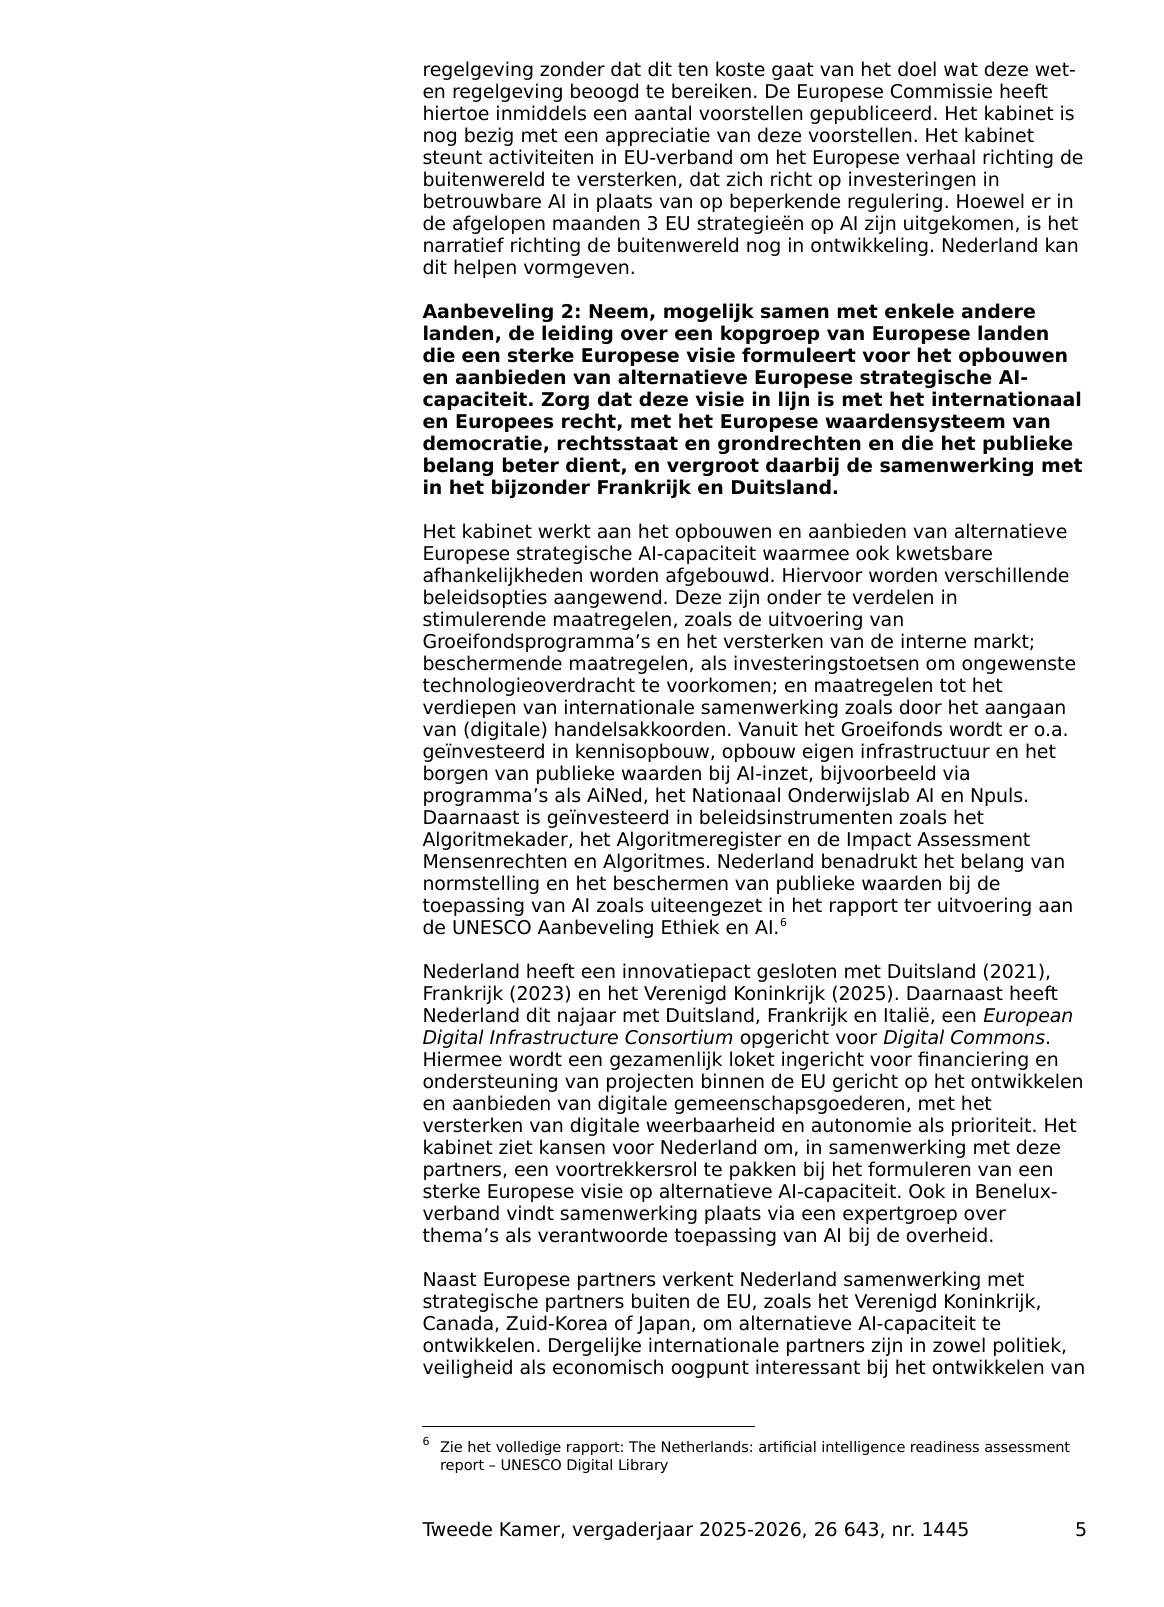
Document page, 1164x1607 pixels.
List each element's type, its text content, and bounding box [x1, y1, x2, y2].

text regelgeving zonder dat dit ten koste gaat van het doel wat deze wet- en regelgeving beoogd te bereiken. De Europese Commissie heeft hiertoe inmiddels een aantal voorstellen gepubliceerd. Het kabinet is nog bezig met een appreciatie van deze voorstellen. Het kabinet steunt activiteiten in EU-verband om het Europese verhaal richting de buitenwereld te versterken, dat zich richt op investeringen in betrouwbare AI in plaats van op beperkende regulering. Hoewel er in de afgelopen maanden 3 EU strategieën op AI zijn uitgekomen, is het narratief richting de buitenwereld nog in ontwikkeling. Nederland kan dit helpen vormgeven. [422, 59, 1087, 279]
text Nederland heeft een innovatiepact gesloten met Duitsland (2021), Frankrijk (2023) en het Verenigd Koninkrijk (2025). Daarnaast heeft Nederland dit najaar met Duitsland, Frankrijk en Italië, een European Digital Infrastructure Consortium opgericht voor Digital Commons. Hiermee wordt een gezamenlijk loket ingericht voor financiering en ondersteuning van projecten binnen de EU gericht op het ontwikkelen en aanbieden van digitale gemeenschapsgoederen, met het versterken van digitale weerbaarheid en autonomie als prioriteit. Het kabinet ziet kansen voor Nederland om, in samenwerking met deze partners, een voortrekkersrol te pakken bij het formuleren van een sterke Europese visie op alternatieve AI-capaciteit. Ook in Benelux-verband vindt samenwerking plaats via een expertgroep over thema’s als verantwoorde toepassing van AI bij de overheid. [422, 961, 1087, 1247]
text Zie het volledige rapport: The Netherlands: artificial intelligence readiness assessment report – UNESCO Digital Library [422, 1435, 1087, 1474]
text Aanbeveling 2: Neem, mogelijk samen met enkele andere landen, de leiding over een kopgroep van Europese landen die een sterke Europese visie formuleert voor het opbouwen en aanbieden van alternatieve Europese strategische AI-capaciteit. Zorg dat deze visie in lijn is met het internationaal en Europees recht, met het Europese waardensysteem van democratie, rechtsstaat en grondrechten en die het publieke belang beter dient, en vergroot daarbij de samenwerking met in het bijzonder Frankrijk en Duitsland. [422, 301, 1087, 499]
text Naast Europese partners verkent Nederland samenwerking met strategische partners buiten de EU, zoals het Verenigd Koninkrijk, Canada, Zuid-Korea of Japan, om alternatieve AI-capaciteit te ontwikkelen. Dergelijke internationale partners zijn in zowel politiek, veiligheid als economisch oogpunt interessant bij het ontwikkelen van [422, 1269, 1087, 1379]
text Het kabinet werkt aan het opbouwen en aanbieden van alternatieve Europese strategische AI-capaciteit waarmee ook kwetsbare afhankelijkheden worden afgebouwd. Hiervoor worden verschillende beleidsopties aangewend. Deze zijn onder te verdelen in stimulerende maatregelen, zoals de uitvoering van Groeifondsprogramma’s en het versterken van de interne markt; beschermende maatregelen, als investeringstoetsen om ongewenste technologieoverdracht te voorkomen; en maatregelen tot het verdiepen van internationale samenwerking zoals door het aangaan van (digitale) handelsakkoorden. Vanuit het Groeifonds wordt er o.a. geïnvesteerd in kennisopbouw, opbouw eigen infrastructuur en het borgen van publieke waarden bij AI-inzet, bijvoorbeeld via programma’s als AiNed, het Nationaal Onderwijslab AI en Npuls. Daarnaast is geïnvesteerd in beleidsinstrumenten zoals het Algoritmekader, het Algoritmeregister en de Impact Assessment Mensenrechten en Algoritmes. Nederland benadrukt het belang van normstelling en het beschermen van publieke waarden bij de toepassing van AI zoals uiteengezet in het rapport ter uitvoering aan de UNESCO Aanbeveling Ethiek en AI. [422, 521, 1087, 939]
